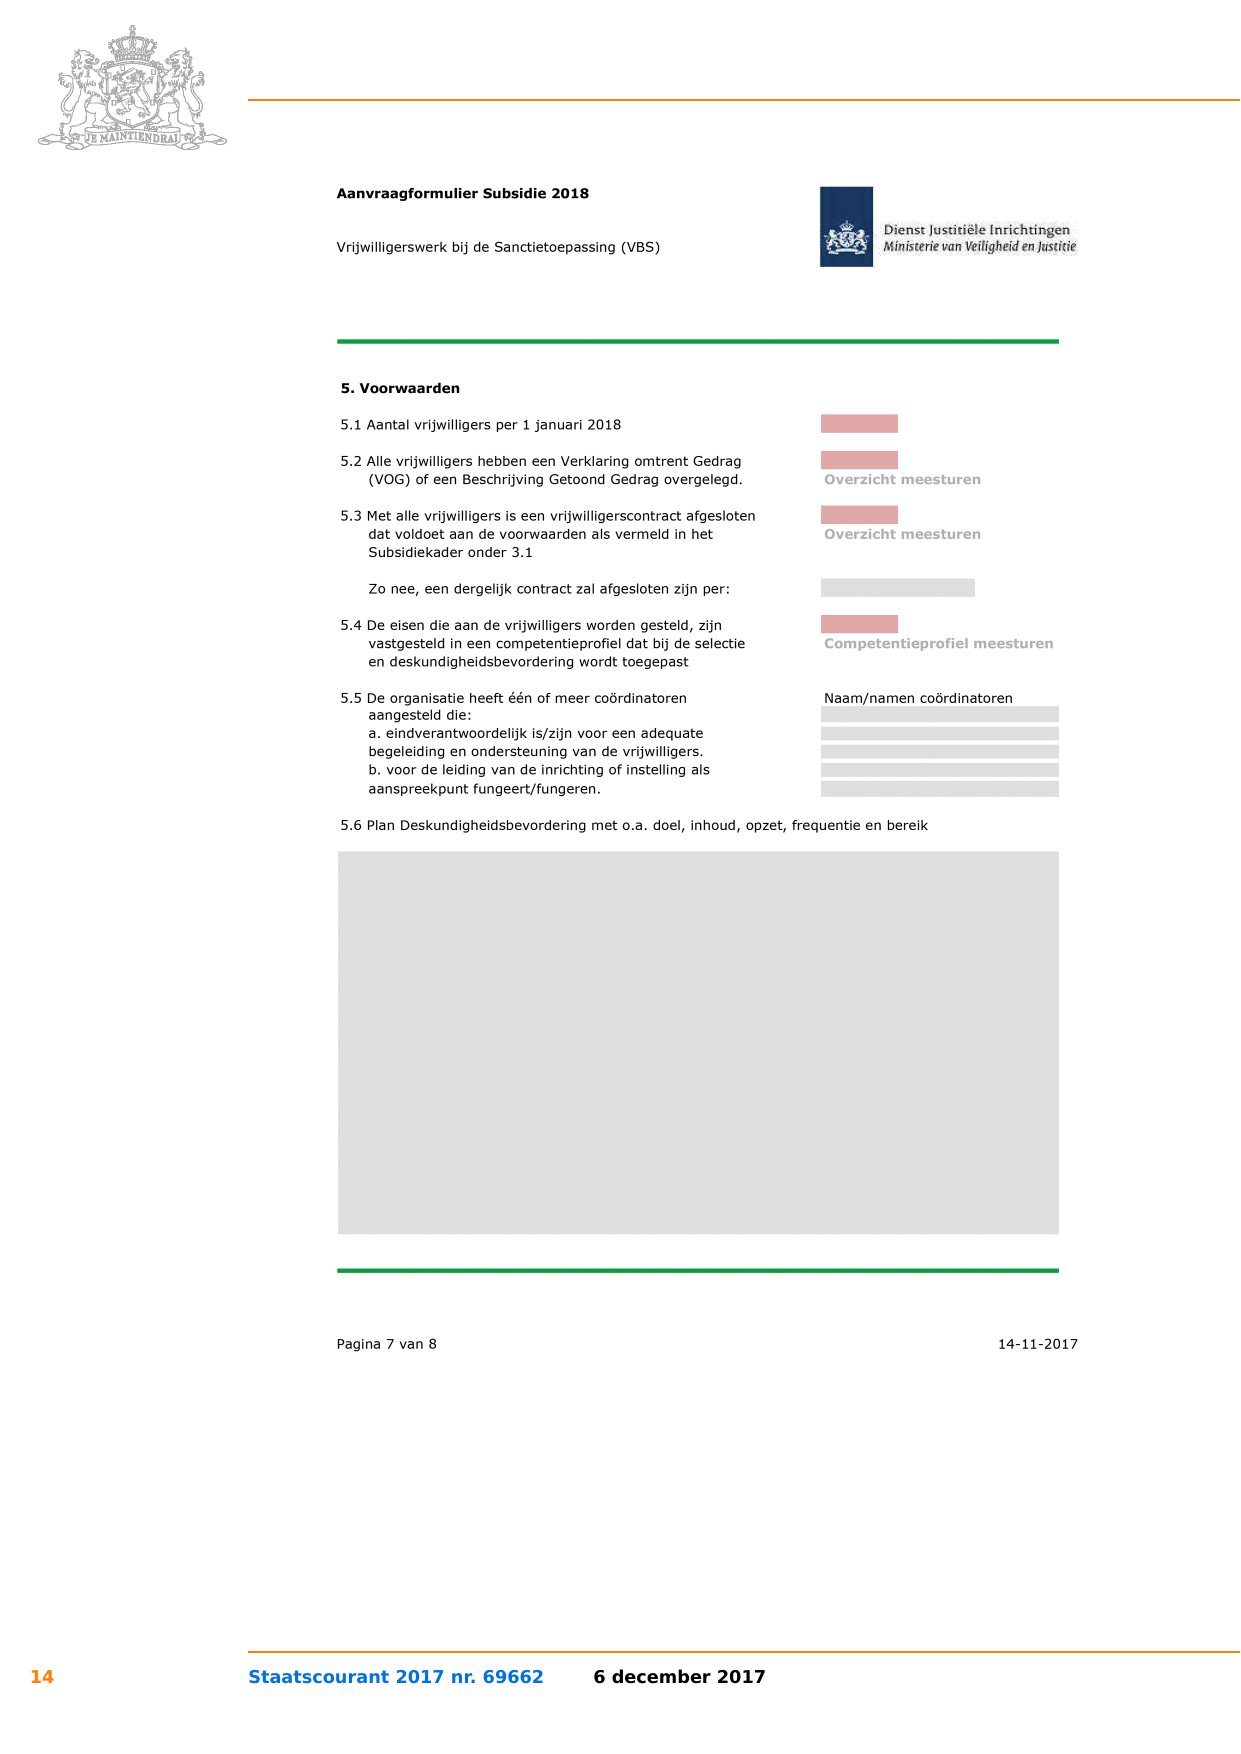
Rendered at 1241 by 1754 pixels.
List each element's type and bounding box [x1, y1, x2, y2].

picture [248, 151, 1134, 1404]
picture [38, 25, 227, 150]
